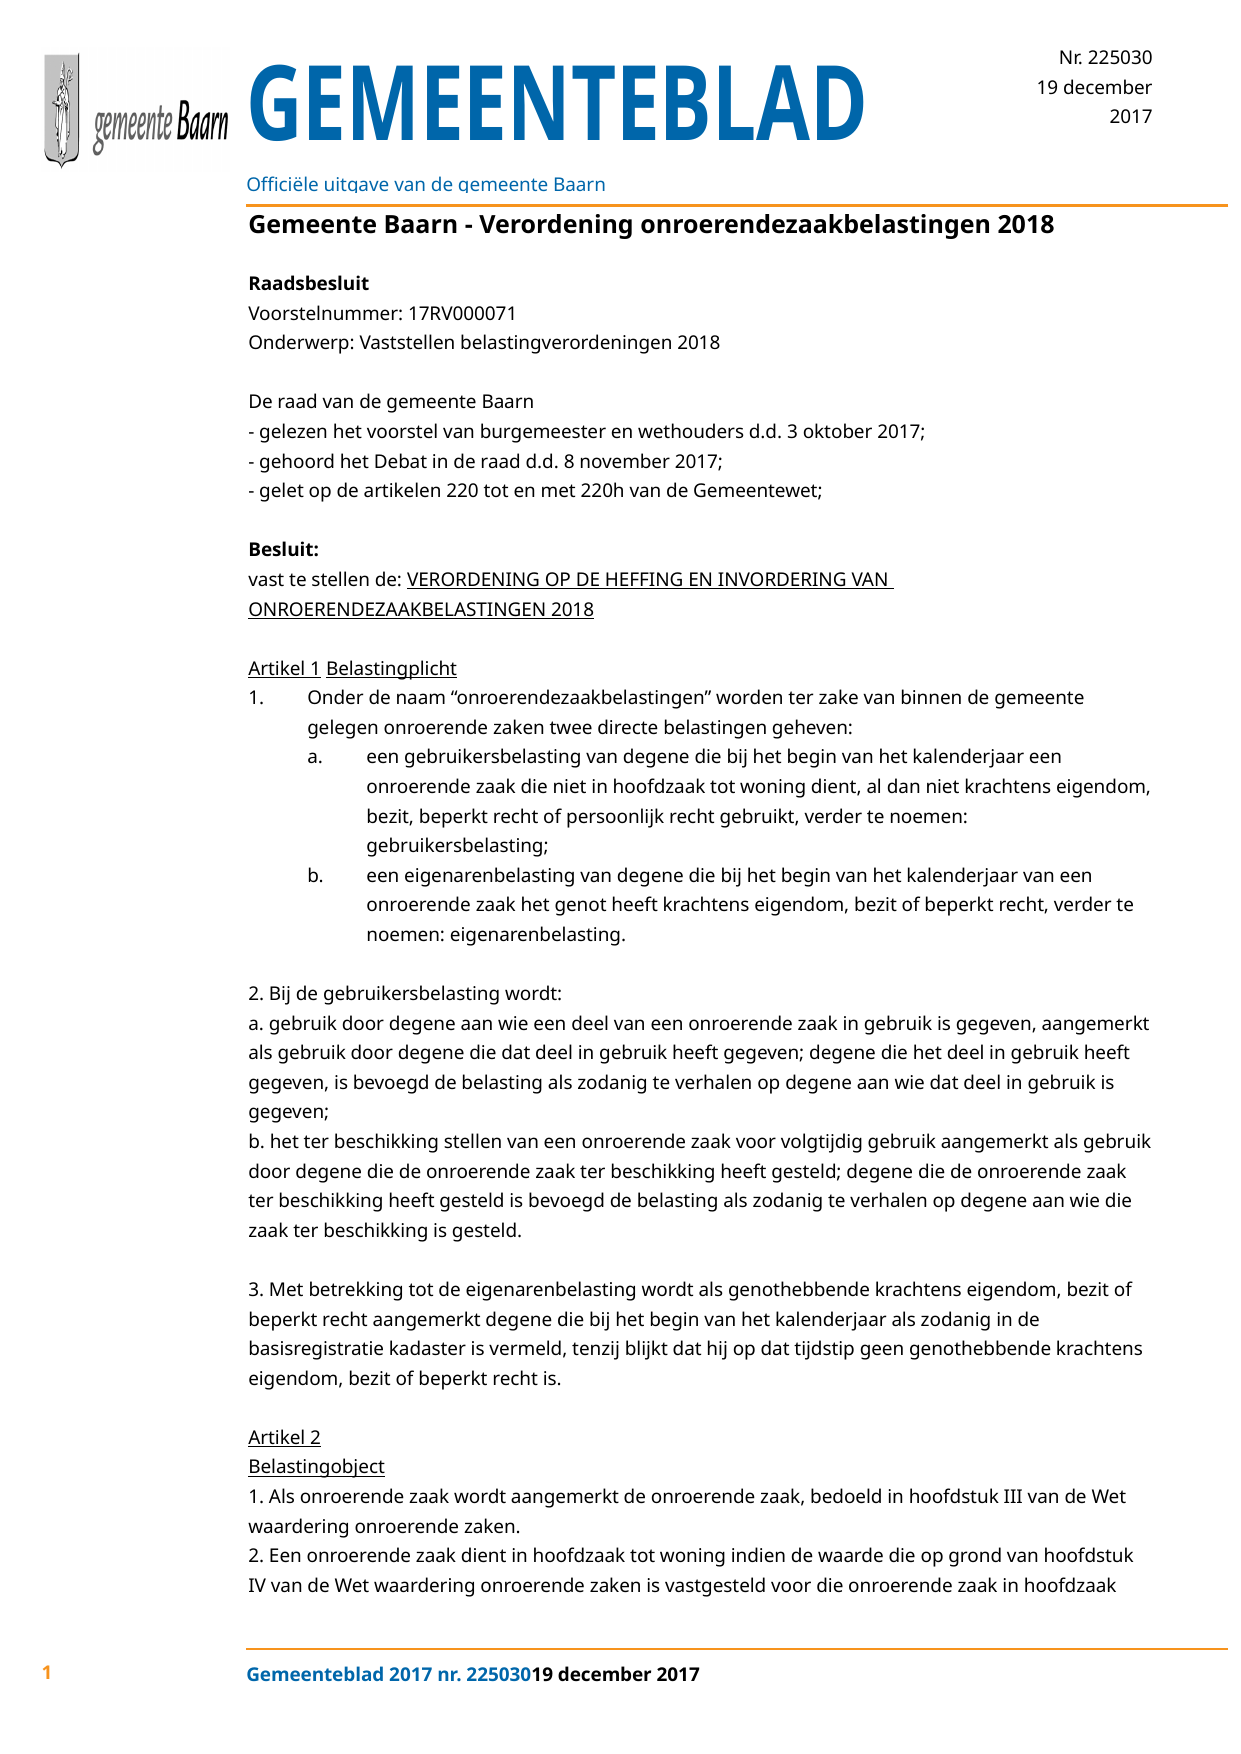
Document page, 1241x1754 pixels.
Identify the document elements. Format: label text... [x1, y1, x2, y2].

text Artikel 2 [248, 1424, 1152, 1450]
text Besluit: [248, 537, 1152, 562]
picture [41, 47, 231, 172]
list een eigenarenbelasting van degene die bij het begin van het kalenderjaar van een onroerende zaak het genot heeft krachtens eigendom, bezit of beperkt recht, verder te noemen: eigenarenbelasting. [307, 862, 1152, 947]
text 3. Met betrekking tot de eigenarenbelasting wordt als genothebbende krachtens eigendom, bezit of beperkt recht aangemerkt degene die bij het begin van het kalenderjaar als zodanig in de basisregistratie kadaster is vermeld, tenzij blijkt dat hij op dat tijdstip geen genothebbende krachtens eigendom, bezit of beperkt recht is. [248, 1276, 1152, 1391]
text Artikel 1 Belastingplicht [248, 655, 1152, 681]
text 1. Als onroerende zaak wordt aangemerkt de onroerende zaak, bedoeld in hoofdstuk III van de Wet waardering onroerende zaken. [248, 1483, 1152, 1538]
text Raadsbesluit [248, 270, 1152, 296]
text Gemeente Baarn - Verordening onroerendezaakbelastingen 2018 [248, 207, 1152, 241]
list een gebruikersbelasting van degene die bij het begin van het kalenderjaar een onroerende zaak die niet in hoofdzaak tot woning dient, al dan niet krachtens eigendom, bezit, beperkt recht of persoonlijk recht gebruikt, verder te noemen: gebruikersbelasting; [307, 744, 1152, 858]
text a. gebruik door degene aan wie een deel van een onroerende zaak in gebruik is gegeven, aangemerkt als gebruik door degene die dat deel in gebruik heeft gegeven; degene die het deel in gebruik heeft gegeven, is bevoegd de belasting als zodanig te verhalen op degene aan wie dat deel in gebruik is gegeven; [248, 1010, 1152, 1124]
text 2. Bij de gebruikersbelasting wordt: [248, 980, 1152, 1006]
text 2. Een onroerende zaak dient in hoofdzaak tot woning indien de waarde die op grond van hoofdstuk IV van de Wet waardering onroerende zaken is vastgesteld voor die onroerende zaak in hoofdzaak [248, 1542, 1152, 1598]
list Onder de naam “onroerendezaakbelastingen” worden ter zake van binnen de gemeente gelegen onroerende zaken twee directe belastingen geheven: [248, 684, 1152, 740]
text Belastingobject [248, 1454, 1152, 1479]
text Onderwerp: Vaststellen belastingverordeningen 2018 [248, 329, 1152, 355]
text - gelezen het voorstel van burgemeester en wethouders d.d. 3 oktober 2017; [248, 418, 1152, 444]
text vast te stellen de: VERORDENING OP DE HEFFING EN INVORDERING VAN ONROERENDEZAAKBELASTINGEN 2018 [248, 566, 1152, 621]
text - gelet op de artikelen 220 tot en met 220h van de Gemeentewet; [248, 477, 1152, 503]
text - gehoord het Debat in de raad d.d. 8 november 2017; [248, 448, 1152, 473]
text De raad van de gemeente Baarn [248, 389, 1152, 414]
text b. het ter beschikking stellen van een onroerende zaak voor volgtijdig gebruik aangemerkt als gebruik door degene die de onroerende zaak ter beschikking heeft gesteld; degene die de onroerende zaak ter beschikking heeft gesteld is bevoegd de belasting als zodanig te verhalen op degene aan wie die zaak ter beschikking is gesteld. [248, 1128, 1152, 1243]
text Voorstelnummer: 17RV000071 [248, 300, 1152, 326]
